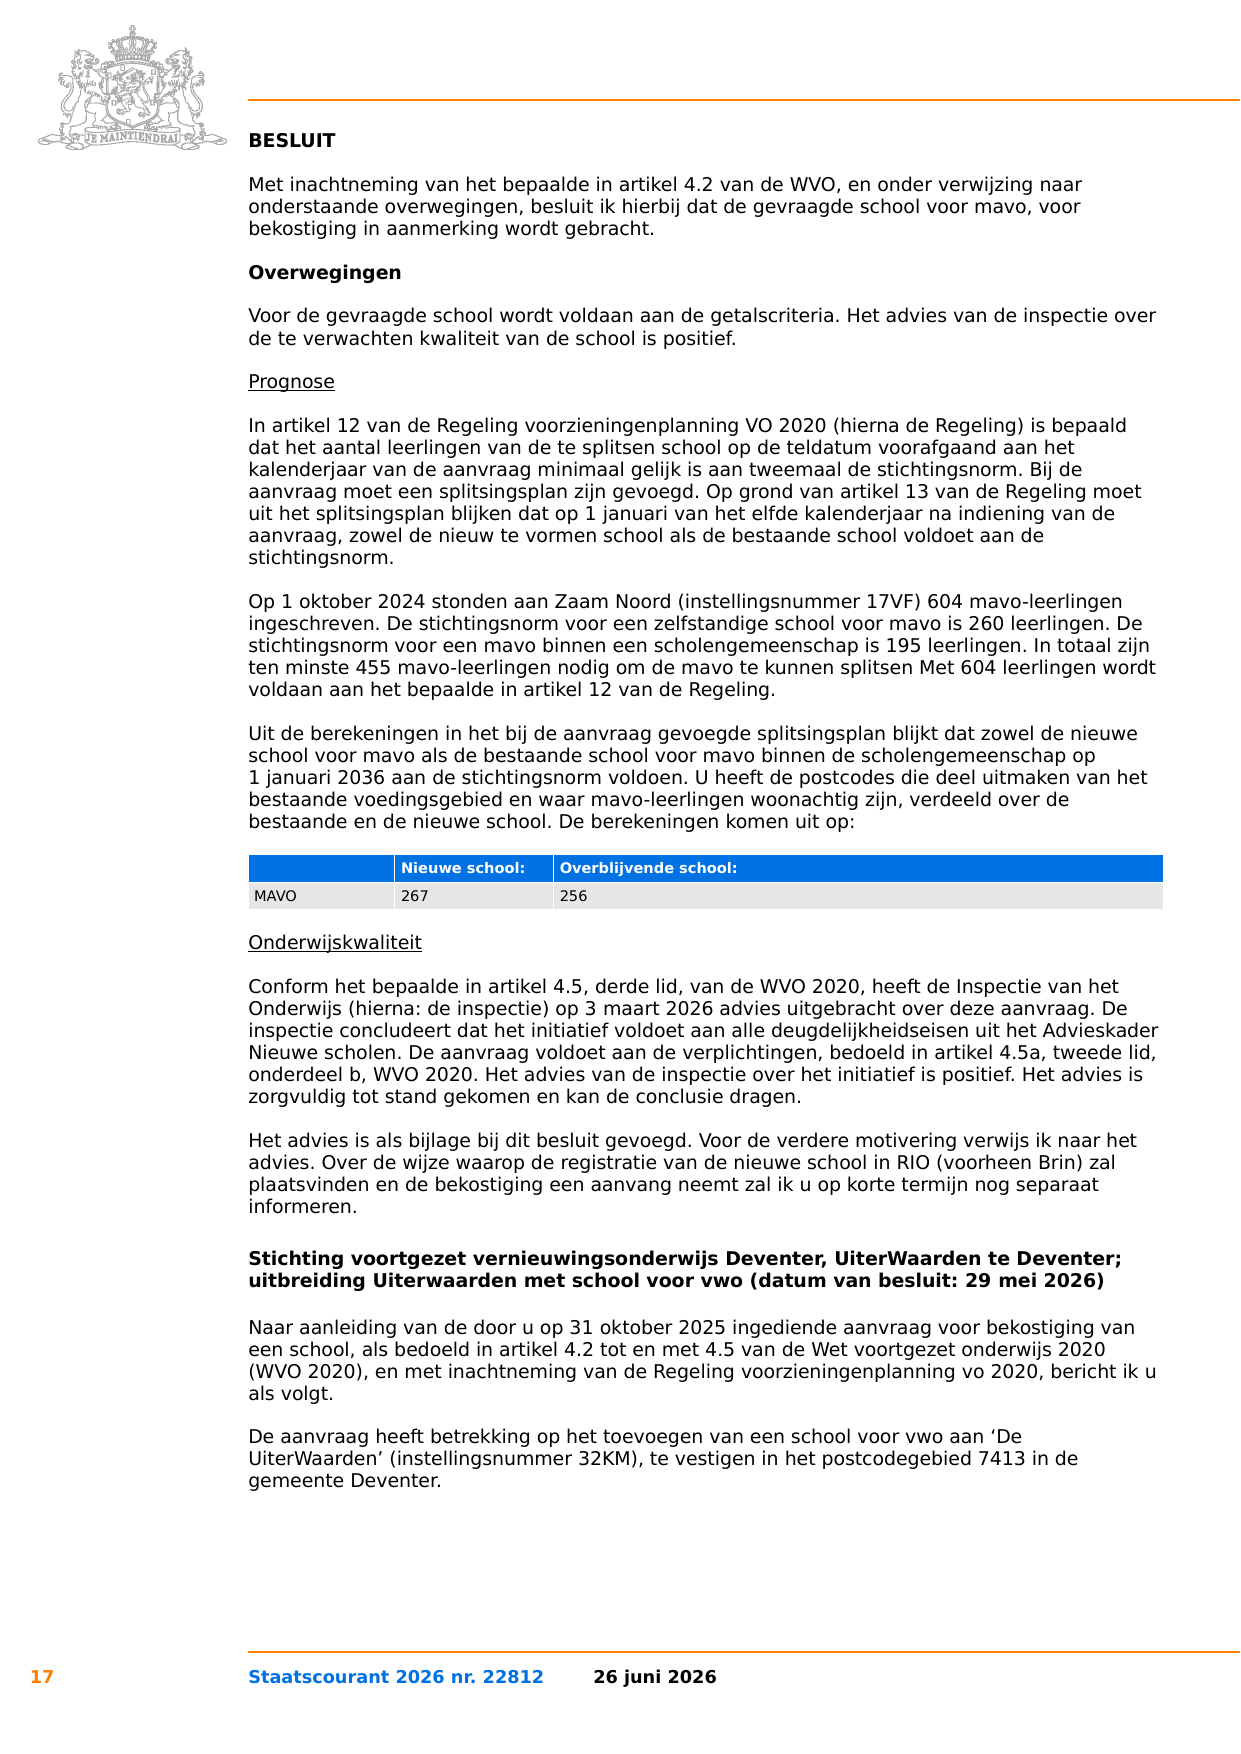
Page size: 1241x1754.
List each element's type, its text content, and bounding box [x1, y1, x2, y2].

table_header Nieuwe school: [395, 855, 553, 882]
subtitle BESLUIT [248, 130, 1163, 152]
table_cell MAVO [249, 883, 394, 909]
table_header [249, 855, 394, 882]
subtitle Overwegingen [248, 262, 1163, 283]
text In artikel 12 van de Regeling voorzieningenplanning VO 2020 (hierna de Regeling) is bepaald dat het aantal leerlingen van de te splitsen school op de teldatum voorafgaand aan het kalenderjaar van de aanvraag minimaal gelijk is aan tweemaal de stichtingsnorm. Bij de aanvraag moet een splitsingsplan zijn gevoegd. Op grond van artikel 13 van de Regeling moet uit het splitsingsplan blijken dat op 1 januari van het elfde kalenderjaar na indiening van de aanvraag, zowel de nieuw te vormen school als de bestaande school voldoet aan de stichtingsnorm. [248, 415, 1163, 569]
text Naar aanleiding van de door u op 31 oktober 2025 ingediende aanvraag voor bekostiging van een school, als bedoeld in artikel 4.2 tot en met 4.5 van de Wet voortgezet onderwijs 2020 (WVO 2020), en met inachtneming van de Regeling voorzieningenplanning vo 2020, bericht ik u als volgt. [248, 1317, 1163, 1404]
text Conform het bepaalde in artikel 4.5, derde lid, van de WVO 2020, heeft de Inspectie van het Onderwijs (hierna: de inspectie) op 3 maart 2026 advies uitgebracht over deze aanvraag. De inspectie concludeert dat het initiatief voldoet aan alle deugdelijkheidseisen uit het Advieskader Nieuwe scholen. De aanvraag voldoet aan de verplichtingen, bedoeld in artikel 4.5a, tweede lid, onderdeel b, WVO 2020. Het advies van de inspectie over het initiatief is positief. Het advies is zorgvuldig tot stand gekomen en kan de conclusie dragen. [248, 976, 1163, 1108]
text Voor de gevraagde school wordt voldaan aan de getalscriteria. Het advies van de inspectie over de te verwachten kwaliteit van de school is positief. [248, 305, 1163, 349]
table_cell 256 [554, 883, 1163, 909]
text Met inachtneming van het bepaalde in artikel 4.2 van de WVO, en onder verwijzing naar onderstaande overwegingen, besluit ik hierbij dat de gevraagde school voor mavo, voor bekostiging in aanmerking wordt gebracht. [248, 174, 1163, 240]
subtitle Onderwijskwaliteit [248, 932, 1163, 954]
table_cell 267 [395, 883, 553, 909]
text Het advies is als bijlage bij dit besluit gevoegd. Voor de verdere motivering verwijs ik naar het advies. Over de wijze waarop de registratie van de nieuwe school in RIO (voorheen Brin) zal plaatsvinden en de bekostiging een aanvang neemt zal ik u op korte termijn nog separaat informeren. [248, 1130, 1163, 1218]
table_header Overblijvende school: [554, 855, 1163, 882]
text Op 1 oktober 2024 stonden aan Zaam Noord (instellingsnummer 17VF) 604 mavo-leerlingen ingeschreven. De stichtingsnorm voor een zelfstandige school voor mavo is 260 leerlingen. De stichtingsnorm voor een mavo binnen een scholengemeenschap is 195 leerlingen. In totaal zijn ten minste 455 mavo-leerlingen nodig om de mavo te kunnen splitsen Met 604 leerlingen wordt voldaan aan het bepaalde in artikel 12 van de Regeling. [248, 591, 1163, 701]
picture [38, 25, 227, 150]
text De aanvraag heeft betrekking op het toevoegen van een school voor vwo aan ‘De UiterWaarden’ (instellingsnummer 32KM), te vestigen in het postcodegebied 7413 in de gemeente Deventer. [248, 1426, 1163, 1492]
text Uit de berekeningen in het bij de aanvraag gevoegde splitsingsplan blijkt dat zowel de nieuwe school voor mavo als de bestaande school voor mavo binnen de scholengemeenschap op 1 januari 2036 aan de stichtingsnorm voldoen. U heeft de postcodes die deel uitmaken van het bestaande voedingsgebied en waar mavo-leerlingen woonachtig zijn, verdeeld over de bestaande en de nieuwe school. De berekeningen komen uit op: [248, 723, 1163, 832]
subtitle Prognose [248, 371, 1163, 393]
subtitle Stichting voortgezet vernieuwingsonderwijs Deventer, UiterWaarden te Deventer; uitbreiding Uiterwaarden met school voor vwo (datum van besluit: 29 mei 2026) [248, 1248, 1163, 1292]
